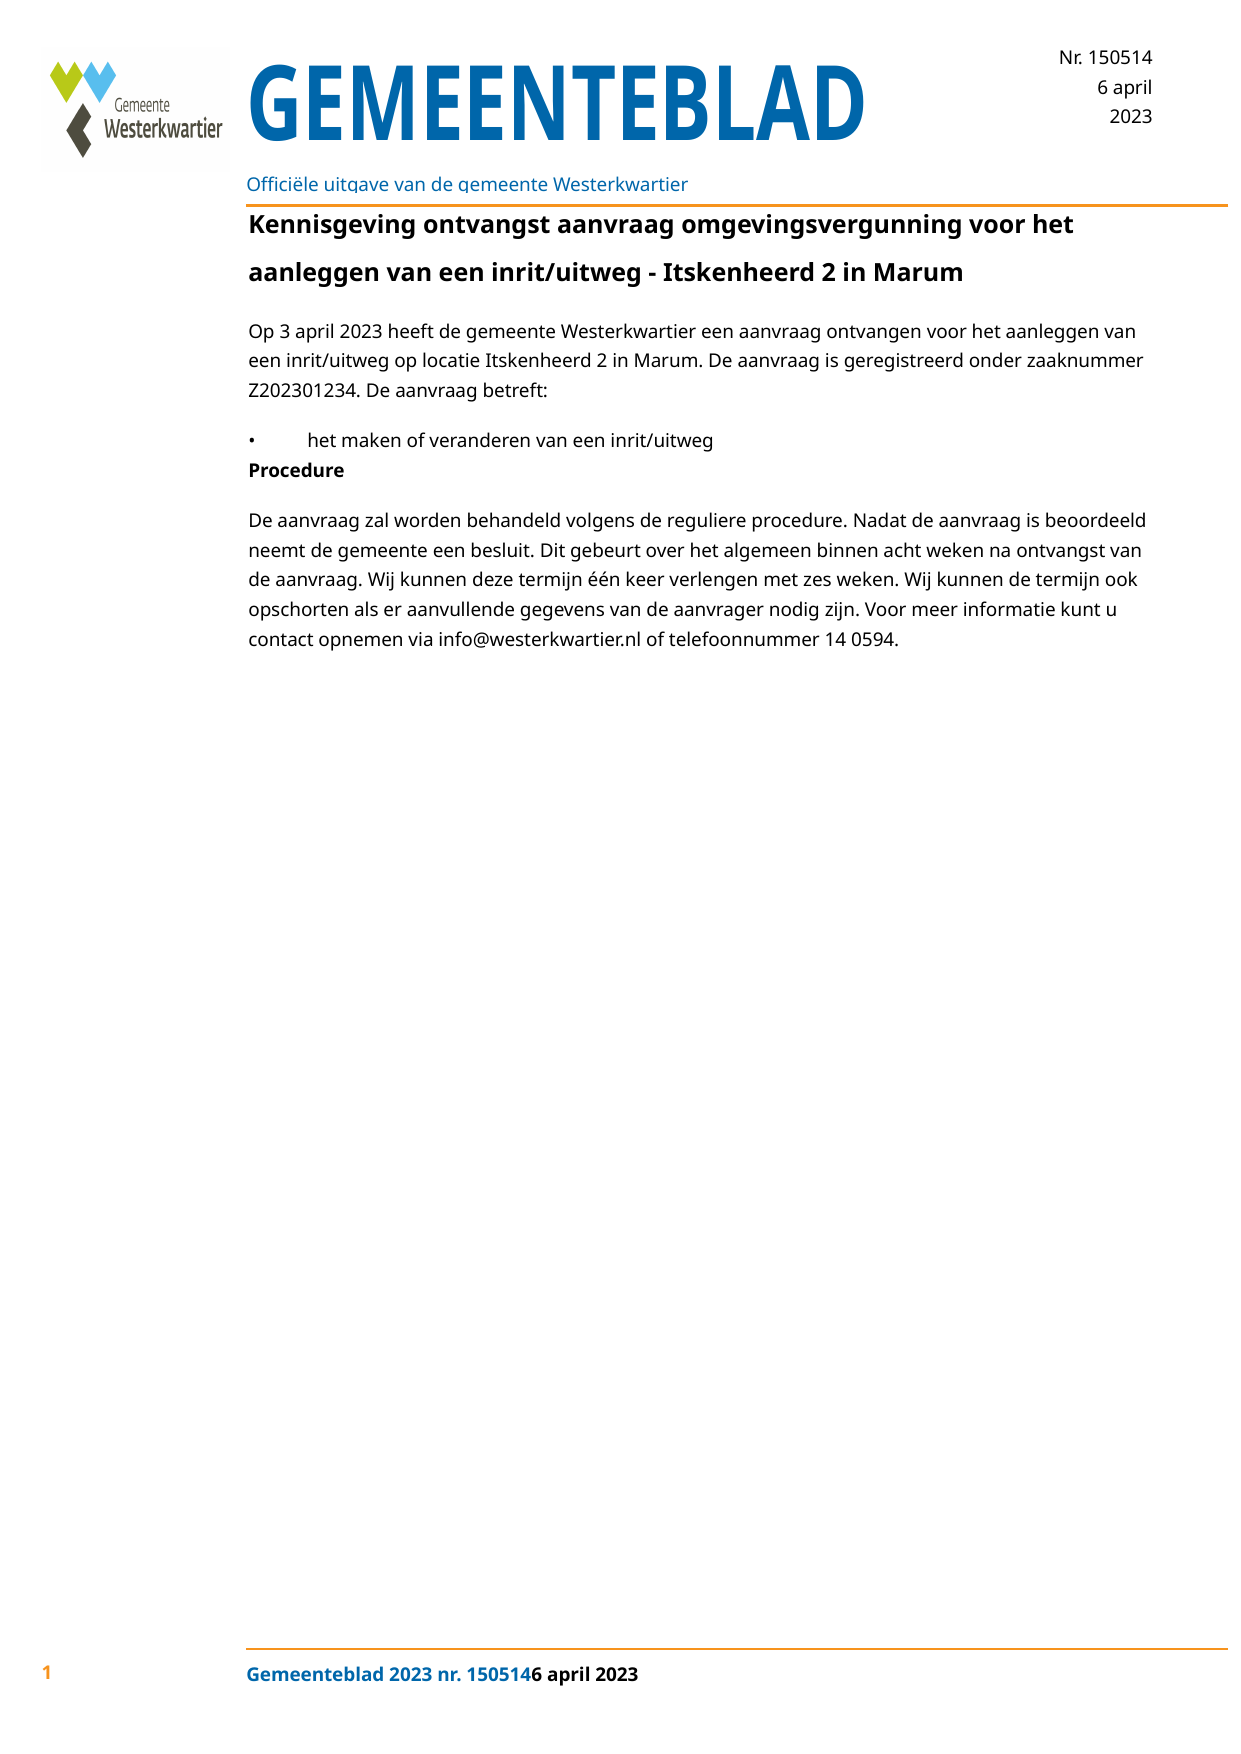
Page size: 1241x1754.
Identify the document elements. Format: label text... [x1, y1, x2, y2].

text Kennisgeving ontvangst aanvraag omgevingsvergunning voor het aanleggen van een inrit/uitweg - Itskenheerd 2 in Marum [248, 207, 1152, 288]
text De aanvraag zal worden behandeld volgens de reguliere procedure. Nadat de aanvraag is beoordeeld neemt de gemeente een besluit. Dit gebeurt over het algemeen binnen acht weken na ontvangst van de aanvraag. Wij kunnen deze termijn één keer verlengen met zes weken. Wij kunnen de termijn ook opschorten als er aanvullende gegevens van de aanvrager nodig zijn. Voor meer informatie kunt u contact opnemen via info@westerkwartier.nl of telefoonnummer 14 0594. [248, 507, 1152, 652]
list het maken of veranderen van een inrit/uitweg [248, 427, 1152, 453]
text Op 3 april 2023 heeft de gemeente Westerkwartier een aanvraag ontvangen voor het aanleggen van een inrit/uitweg op locatie Itskenheerd 2 in Marum. De aanvraag is geregistreerd onder zaaknummer Z202301234. De aanvraag betreft: [248, 318, 1152, 403]
picture [41, 47, 231, 172]
text Procedure [248, 457, 1152, 483]
